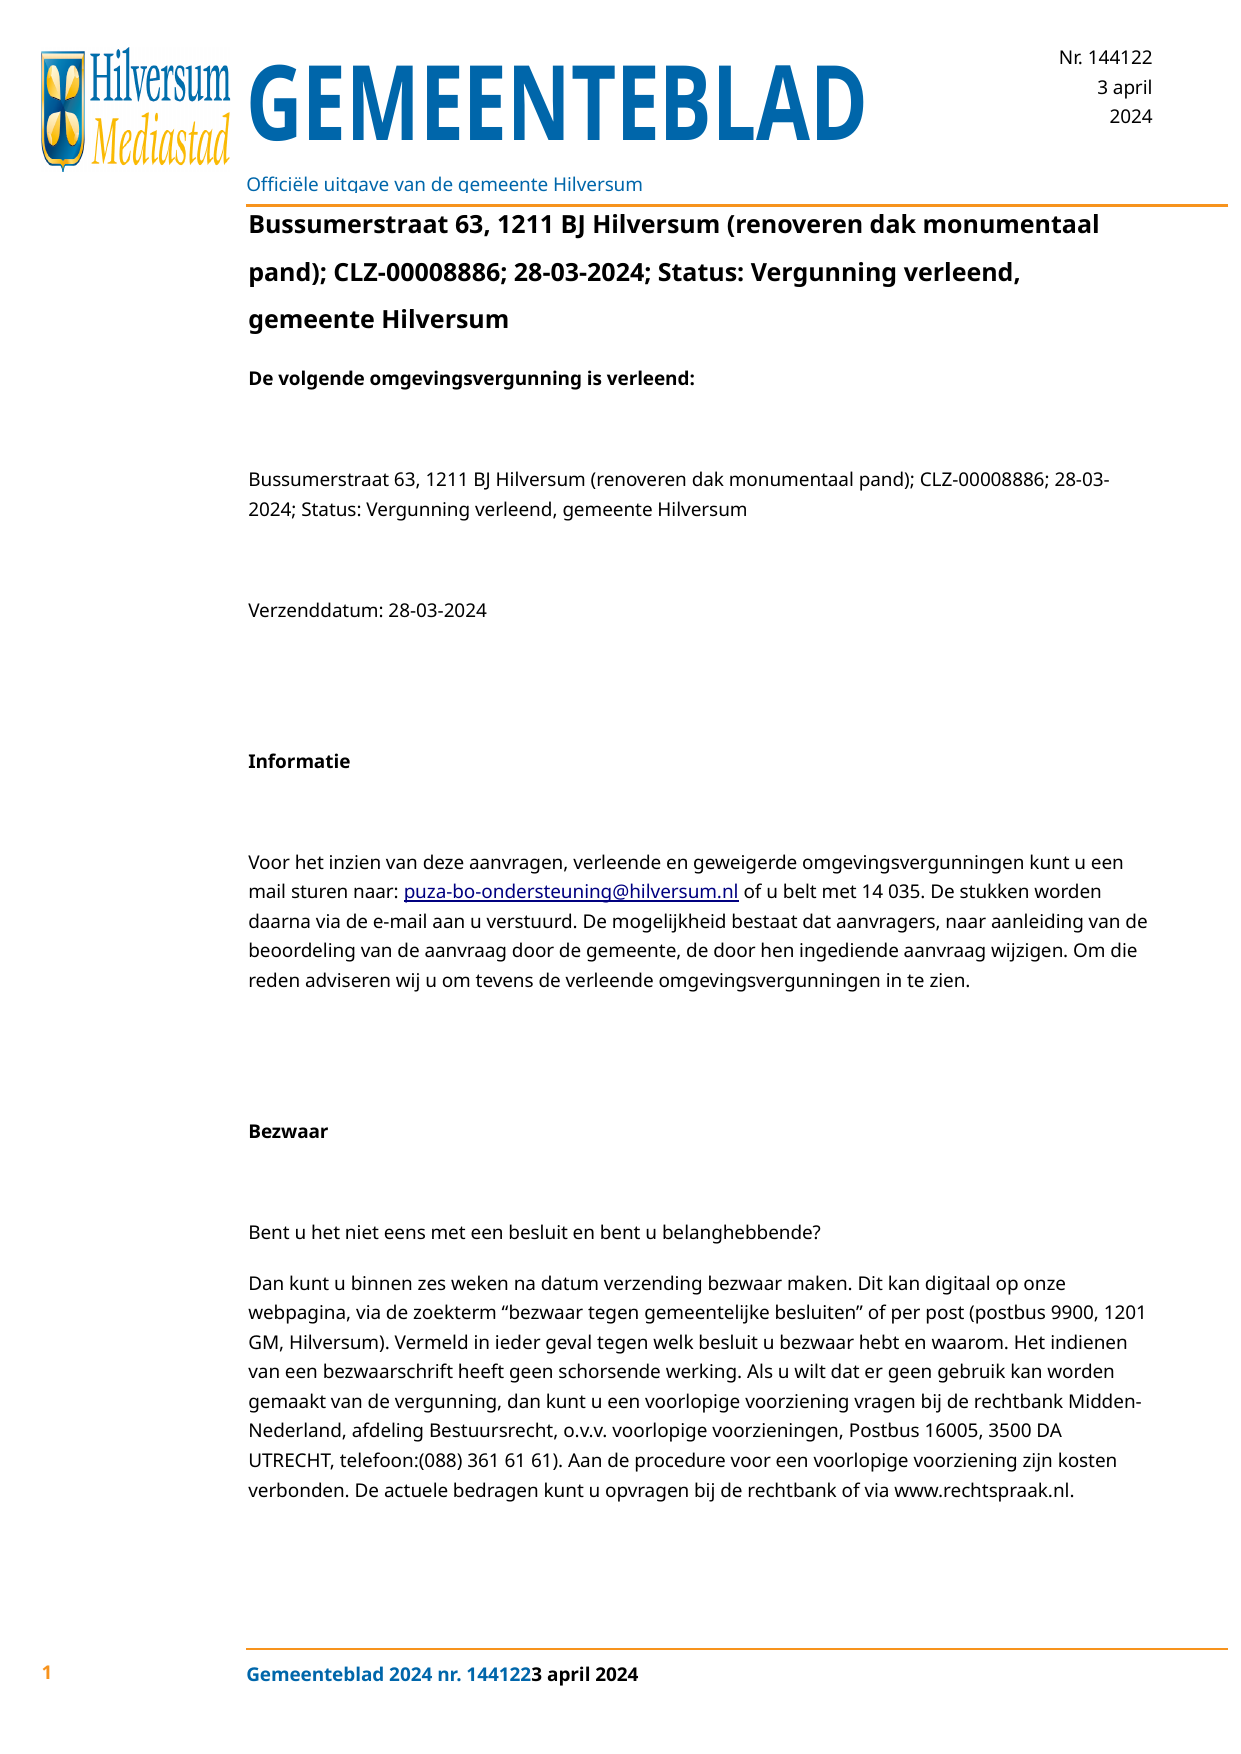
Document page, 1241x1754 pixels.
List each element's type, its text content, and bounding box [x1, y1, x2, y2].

text Bussumerstraat 63, 1211 BJ Hilversum (renoveren dak monumentaal pand); CLZ-00008886; 28-03-2024; Status: Vergunning verleend, gemeente Hilversum [248, 207, 1152, 336]
text De volgende omgevingsvergunning is verleend: [248, 366, 1152, 391]
text Bezwaar [248, 1118, 1152, 1144]
text Dan kunt u binnen zes weken na datum verzending bezwaar maken. Dit kan digitaal op onze webpagina, via de zoekterm “bezwaar tegen gemeentelijke besluiten” of per post (postbus 9900, 1201 GM, Hilversum). Vermeld in ieder geval tegen welk besluit u bezwaar hebt en waarom. Het indienen van een bezwaarschrift heeft geen schorsende werking. Als u wilt dat er geen gebruik kan worden gemaakt van de vergunning, dan kunt u een voorlopige voorziening vragen bij de rechtbank Midden-Nederland, afdeling Bestuursrecht, o.v.v. voorlopige voorzieningen, Postbus 16005, 3500 DA UTRECHT, telefoon:(088) 361 61 61). Aan de procedure voor een voorlopige voorziening zijn kosten verbonden. De actuele bedragen kunt u opvragen bij de rechtbank of via www.rechtspraak.nl. [248, 1270, 1152, 1502]
text Bent u het niet eens met een besluit en bent u belanghebbende? [248, 1219, 1152, 1245]
text Bussumerstraat 63, 1211 BJ Hilversum (renoveren dak monumentaal pand); CLZ-00008886; 28-03-2024; Status: Vergunning verleend, gemeente Hilversum [248, 466, 1152, 522]
picture [41, 47, 231, 172]
text Voor het inzien van deze aanvragen, verleende en geweigerde omgevingsvergunningen kunt u een mail sturen naar: puza-bo-ondersteuning@hilversum.nl of u belt met 14 035. De stukken worden daarna via de e-mail aan u verstuurd. De mogelijkheid bestaat dat aanvragers, naar aanleiding van de beoordeling van de aanvraag door de gemeente, de door hen ingediende aanvraag wijzigen. Om die reden adviseren wij u om tevens de verleende omgevingsvergunningen in te zien. [248, 849, 1152, 993]
text Informatie [248, 748, 1152, 774]
text Verzenddatum: 28-03-2024 [248, 597, 1152, 622]
